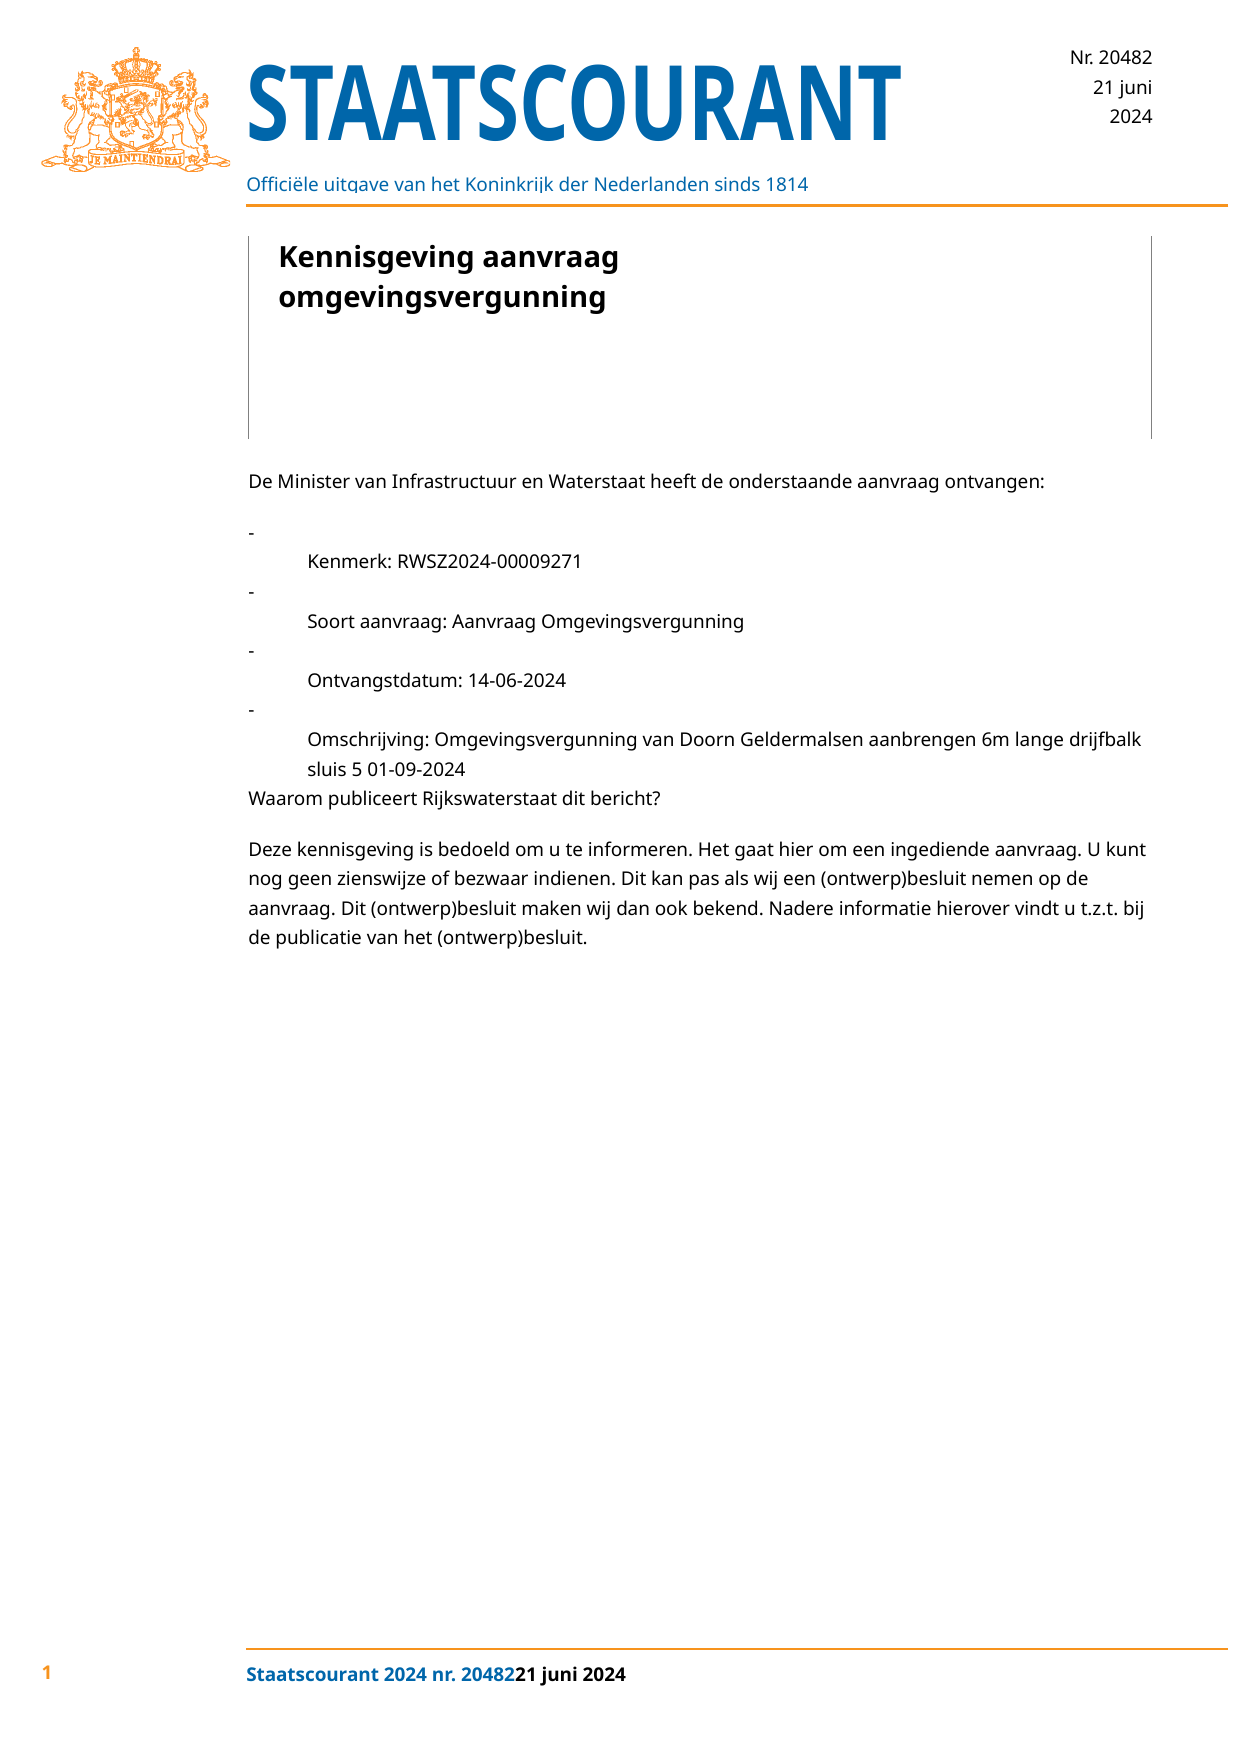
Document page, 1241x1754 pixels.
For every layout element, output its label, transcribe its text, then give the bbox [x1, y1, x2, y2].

picture [41, 47, 231, 172]
table_header [850, 414, 1151, 439]
table_header Kennisgeving aanvraag omgevingsvergunning [249, 236, 850, 439]
text Waarom publiceert Rijkswaterstaat dit bericht? [248, 785, 1152, 811]
picture [912, 236, 1090, 414]
list Kenmerk: RWSZ2024-00009271 [248, 549, 1152, 574]
list Soort aanvraag: Aanvraag Omgevingsvergunning [248, 608, 1152, 633]
list Omschrijving: Omgevingsvergunning van Doorn Geldermalsen aanbrengen 6m lange drijfbalk sluis 5 01-09-2024 [248, 726, 1152, 781]
list Ontvangstdatum: 14-06-2024 [248, 667, 1152, 693]
text De Minister van Infrastructuur en Waterstaat heeft de onderstaande aanvraag ontvangen: [248, 469, 1152, 494]
text Deze kennisgeving is bedoeld om u te informeren. Het gaat hier om een ingediende aanvraag. U kunt nog geen zienswijze of bezwaar indienen. Dit kan pas als wij een (ontwerp)besluit nemen op de aanvraag. Dit (ontwerp)besluit maken wij dan ook bekend. Nadere informatie hierover vindt u t.z.t. bij de publicatie van het (ontwerp)besluit. [248, 836, 1152, 950]
table_header [1090, 236, 1151, 413]
table_header [850, 236, 912, 413]
